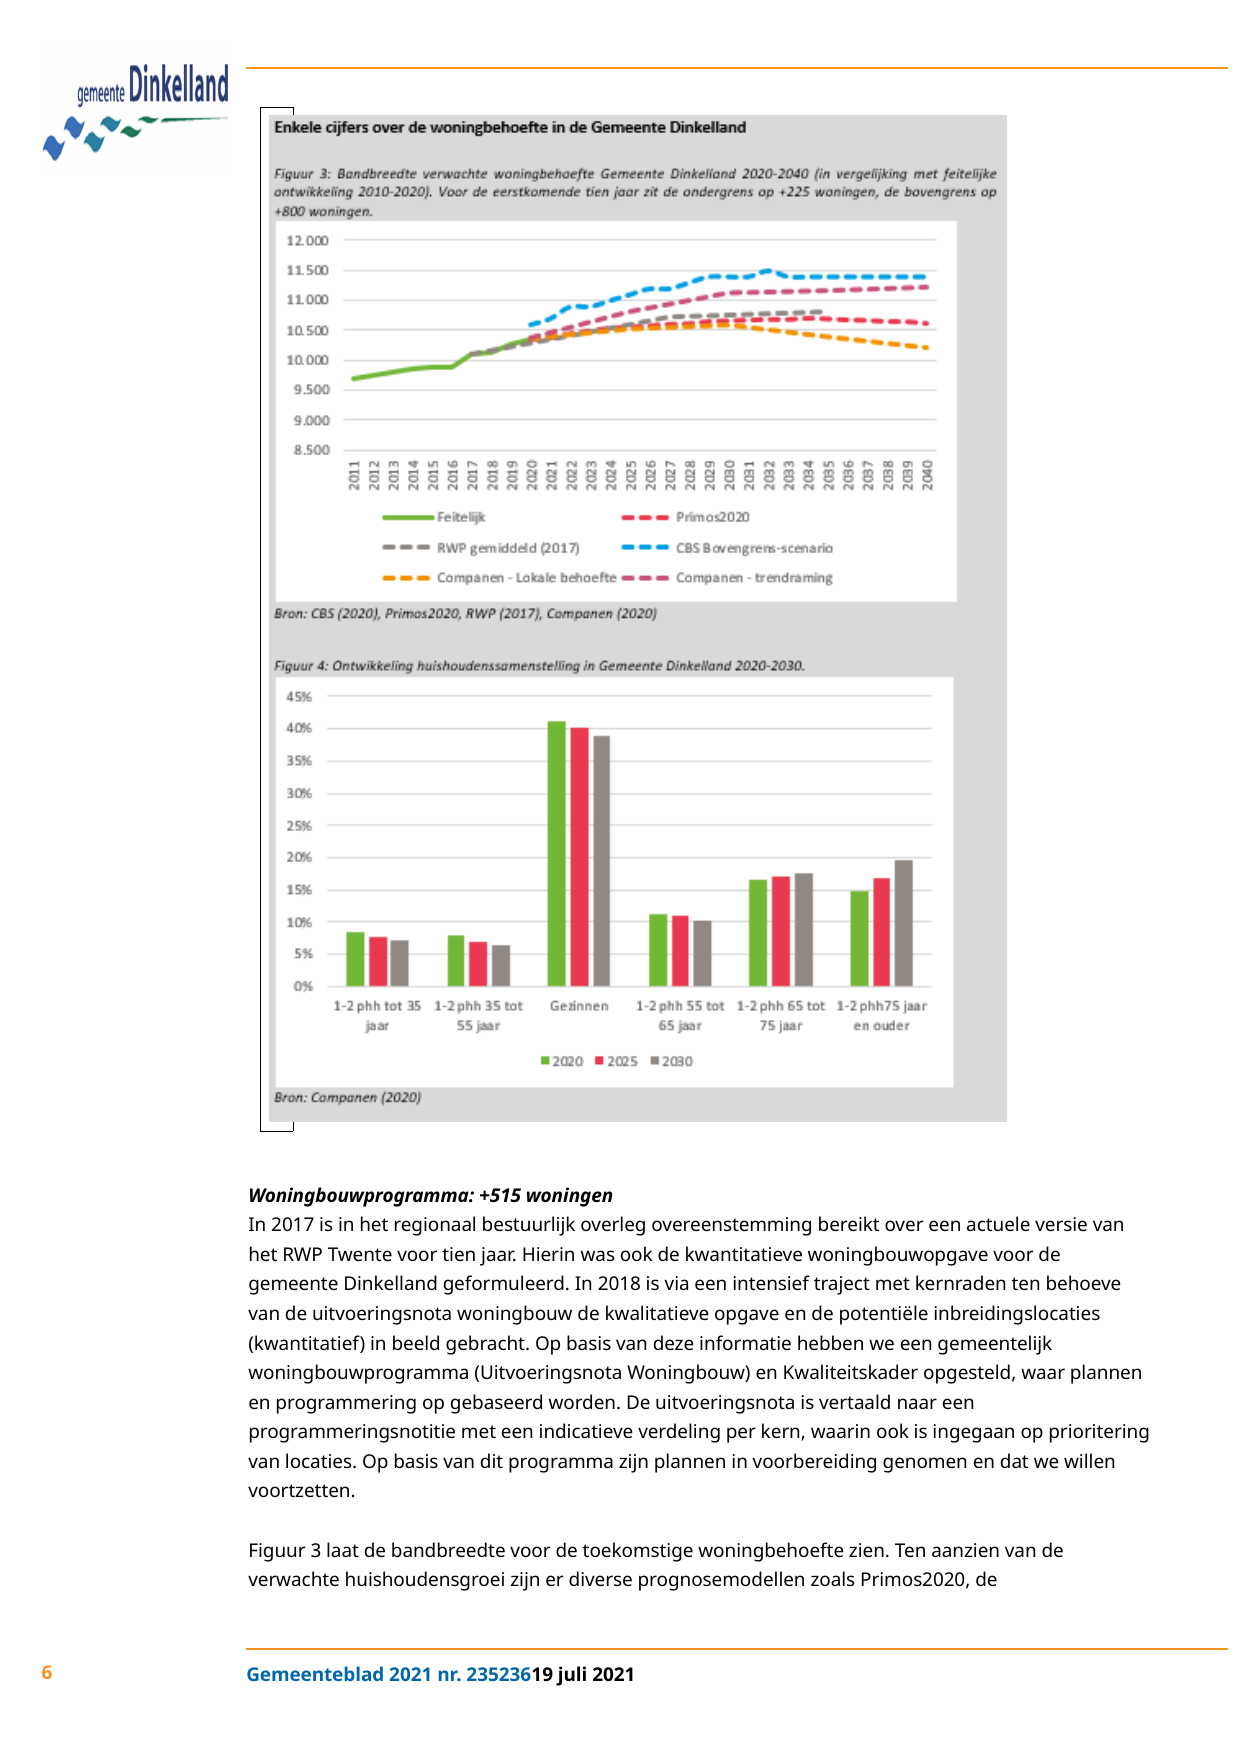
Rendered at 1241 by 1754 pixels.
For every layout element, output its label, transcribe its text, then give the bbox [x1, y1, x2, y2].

text Figuur 3 laat de bandbreedte voor de toekomstige woningbehoefte zien. Ten aanzien van de verwachte huishoudensgroei zijn er diverse prognosemodellen zoals Primos2020, de [248, 1537, 1152, 1592]
picture [41, 47, 231, 172]
text Woningbouwprogramma: +515 woningen [248, 1182, 1152, 1207]
picture [268, 115, 1008, 1122]
text In 2017 is in het regionaal bestuurlijk overleg overeenstemming bereikt over een actuele versie van het RWP Twente voor tien jaar. Hierin was ook de kwantitatieve woningbouwopgave voor de gemeente Dinkelland geformuleerd. In 2018 is via een intensief traject met kernraden ten behoeve van de uitvoeringsnota woningbouw de kwalitatieve opgave en de potentiële inbreidingslocaties (kwantitatief) in beeld gebracht. Op basis van deze informatie hebben we een gemeentelijk woningbouwprogramma (Uitvoeringsnota Woningbouw) en Kwaliteitskader opgesteld, waar plannen en programmering op gebaseerd worden. De uitvoeringsnota is vertaald naar een programmeringsnotitie met een indicatieve verdeling per kern, waarin ook is ingegaan op prioritering van locaties. Op basis van dit programma zijn plannen in voorbereiding genomen en dat we willen voortzetten. [248, 1211, 1152, 1503]
